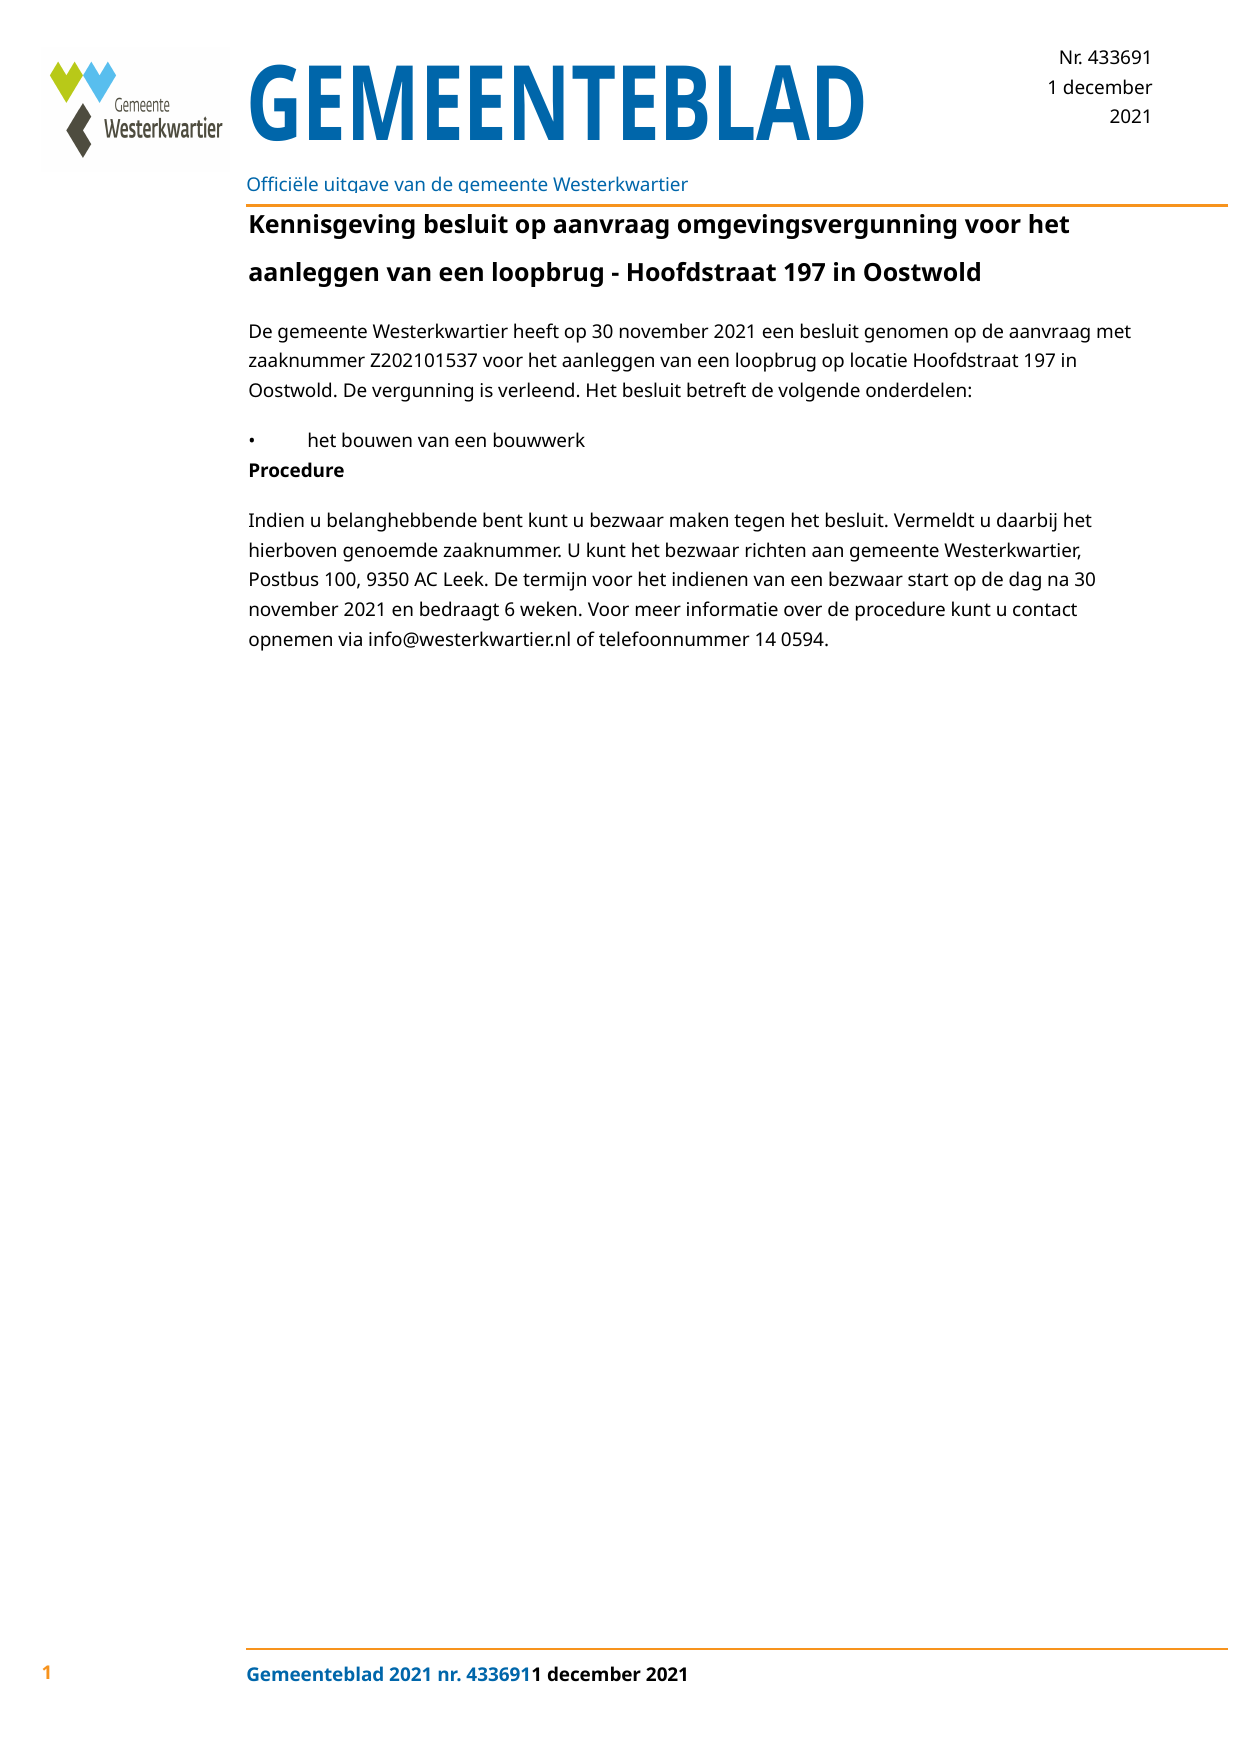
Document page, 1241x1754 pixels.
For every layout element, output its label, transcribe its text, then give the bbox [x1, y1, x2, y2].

text Kennisgeving besluit op aanvraag omgevingsvergunning voor het aanleggen van een loopbrug - Hoofdstraat 197 in Oostwold [248, 207, 1152, 288]
text Procedure [248, 457, 1152, 483]
text De gemeente Westerkwartier heeft op 30 november 2021 een besluit genomen op de aanvraag met zaaknummer Z202101537 voor het aanleggen van een loopbrug op locatie Hoofdstraat 197 in Oostwold. De vergunning is verleend. Het besluit betreft de volgende onderdelen: [248, 318, 1152, 403]
list het bouwen van een bouwwerk [248, 427, 1152, 453]
text Indien u belanghebbende bent kunt u bezwaar maken tegen het besluit. Vermeldt u daarbij het hierboven genoemde zaaknummer. U kunt het bezwaar richten aan gemeente Westerkwartier, Postbus 100, 9350 AC Leek. De termijn voor het indienen van een bezwaar start op de dag na 30 november 2021 en bedraagt 6 weken. Voor meer informatie over de procedure kunt u contact opnemen via info@westerkwartier.nl of telefoonnummer 14 0594. [248, 507, 1152, 652]
picture [41, 47, 231, 172]
